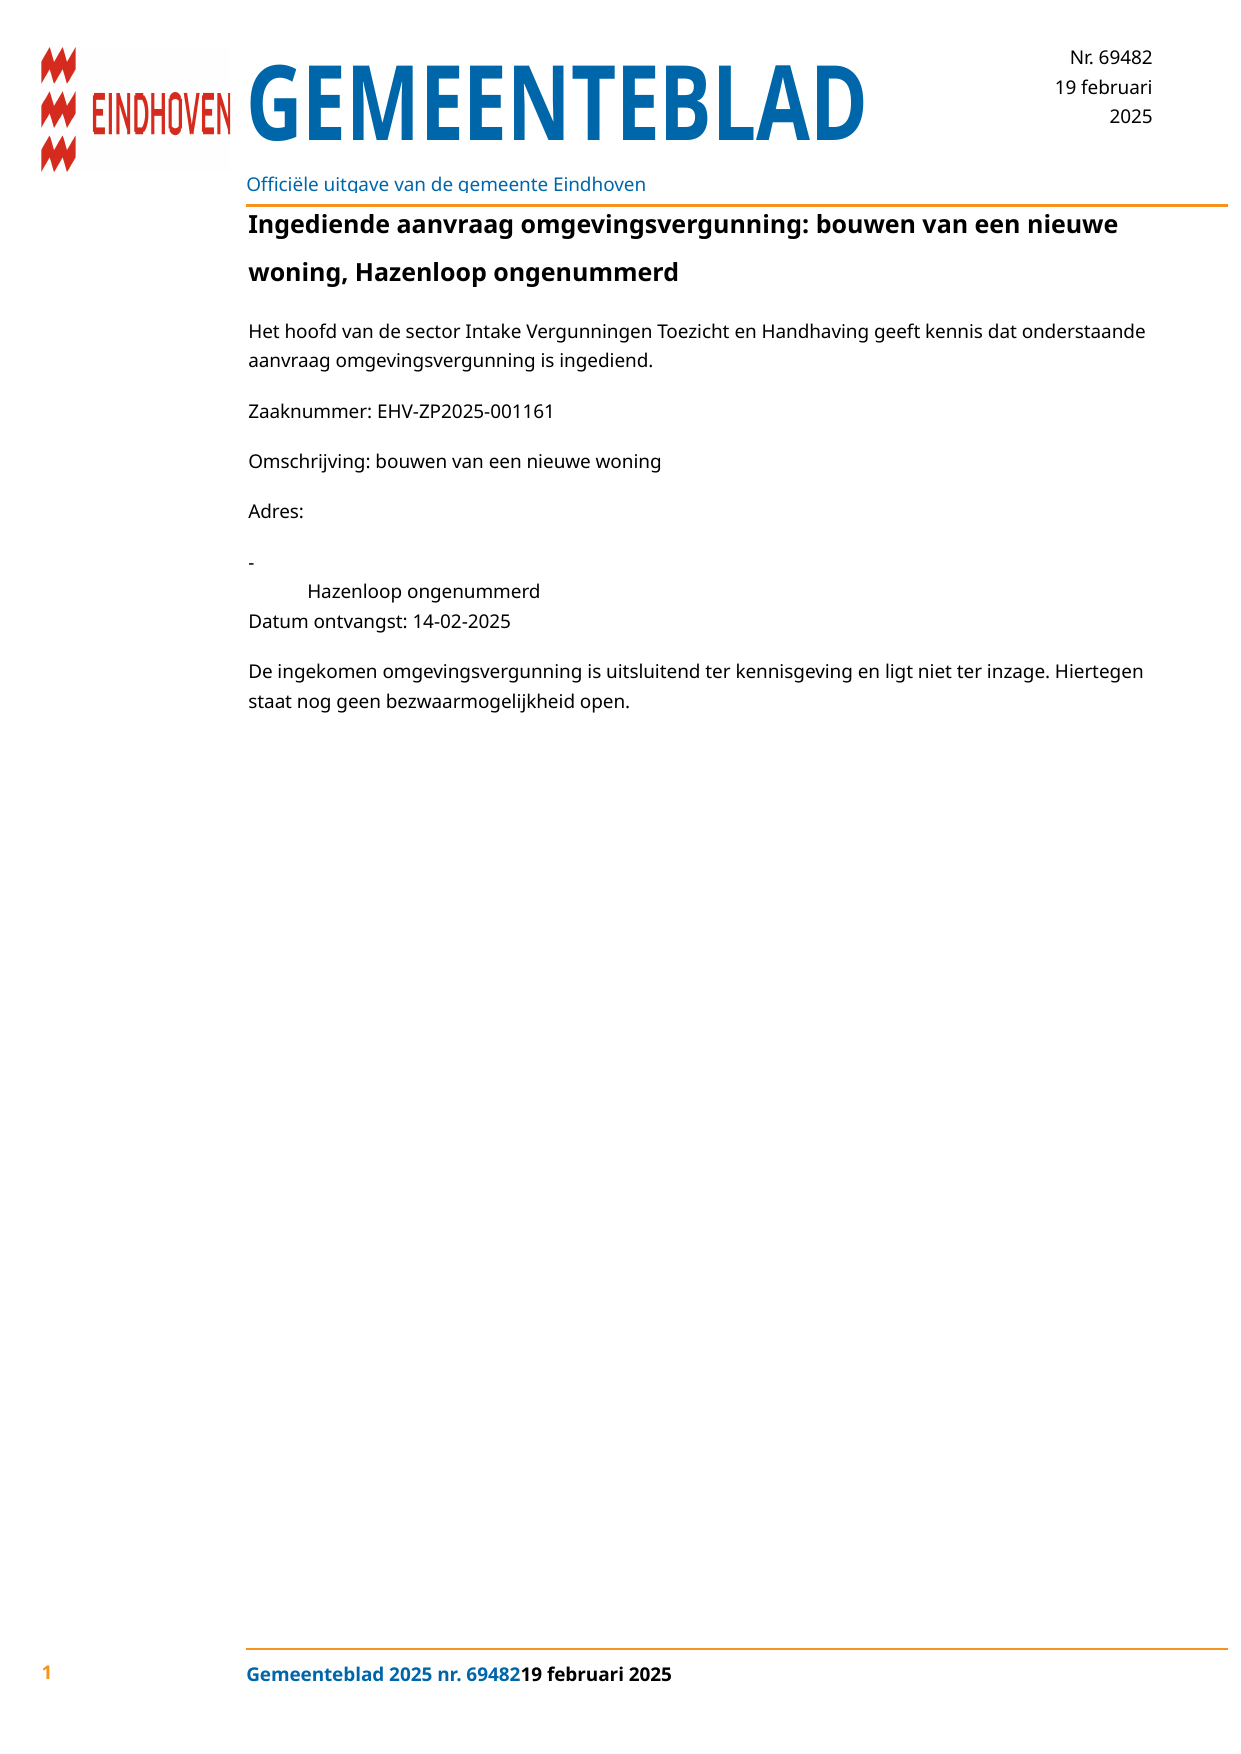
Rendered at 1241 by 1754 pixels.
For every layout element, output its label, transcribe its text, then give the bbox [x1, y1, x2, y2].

text De ingekomen omgevingsvergunning is uitsluitend ter kennisgeving en ligt niet ter inzage. Hiertegen staat nog geen bezwaarmogelijkheid open. [248, 659, 1152, 714]
text Datum ontvangst: 14-02-2025 [248, 608, 1152, 634]
text Omschrijving: bouwen van een nieuwe woning [248, 448, 1152, 474]
text Adres: [248, 499, 1152, 524]
text Ingediende aanvraag omgevingsvergunning: bouwen van een nieuwe woning, Hazenloop ongenummerd [248, 207, 1152, 288]
picture [41, 47, 231, 172]
text Zaaknummer: EHV-ZP2025-001161 [248, 398, 1152, 424]
text Het hoofd van de sector Intake Vergunningen Toezicht en Handhaving geeft kennis dat onderstaande aanvraag omgevingsvergunning is ingediend. [248, 318, 1152, 373]
list Hazenloop ongenummerd [248, 579, 1152, 604]
